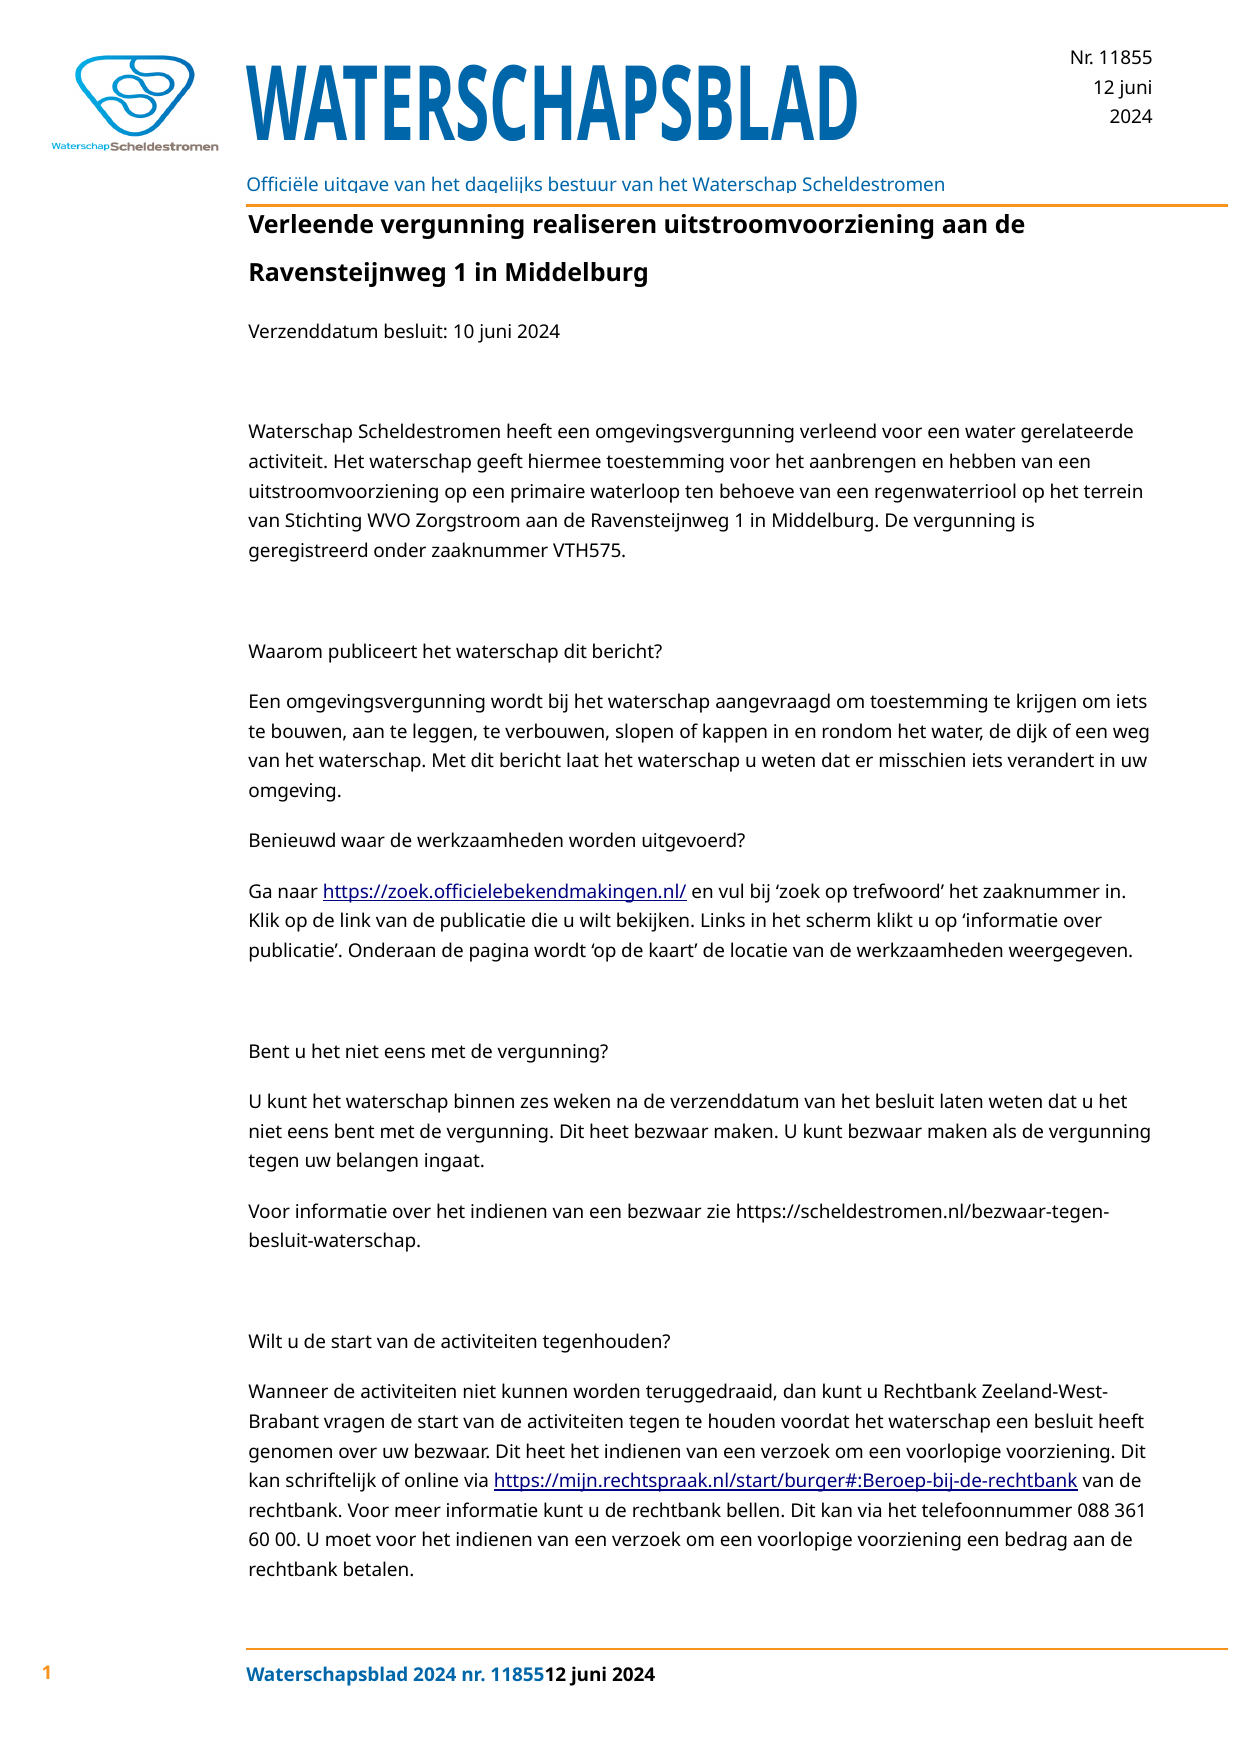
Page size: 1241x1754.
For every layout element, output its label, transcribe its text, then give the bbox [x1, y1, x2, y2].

text Ga naar https://zoek.officielebekendmakingen.nl/ en vul bij ‘zoek op trefwoord’ het zaaknummer in. Klik op de link van de publicatie die u wilt bekijken. Links in het scherm klikt u op ‘informatie over publicatie’. Onderaan de pagina wordt ‘op de kaart’ de locatie van de werkzaamheden weergegeven. [248, 878, 1152, 963]
text Verleende vergunning realiseren uitstroomvoorziening aan de Ravensteijnweg 1 in Middelburg [248, 207, 1152, 288]
text U kunt het waterschap binnen zes weken na de verzenddatum van het besluit laten weten dat u het niet eens bent met de vergunning. Dit heet bezwaar maken. U kunt bezwaar maken als de vergunning tegen uw belangen ingaat. [248, 1088, 1152, 1173]
picture [41, 47, 231, 172]
text Voor informatie over het indienen van een bezwaar zie https://scheldestromen.nl/bezwaar-tegen-besluit-waterschap. [248, 1198, 1152, 1253]
text Bent u het niet eens met de vergunning? [248, 1038, 1152, 1064]
text Verzenddatum besluit: 10 juni 2024 [248, 318, 1152, 344]
text Waarom publiceert het waterschap dit bericht? [248, 638, 1152, 664]
text Benieuwd waar de werkzaamheden worden uitgevoerd? [248, 827, 1152, 853]
text Een omgevingsvergunning wordt bij het waterschap aangevraagd om toestemming te krijgen om iets te bouwen, aan te leggen, te verbouwen, slopen of kappen in en rondom het water, de dijk of een weg van het waterschap. Met dit bericht laat het waterschap u weten dat er misschien iets verandert in uw omgeving. [248, 688, 1152, 803]
text Wanneer de activiteiten niet kunnen worden teruggedraaid, dan kunt u Rechtbank Zeeland-West-Brabant vragen de start van de activiteiten tegen te houden voordat het waterschap een besluit heeft genomen over uw bezwaar. Dit heet het indienen van een verzoek om een voorlopige voorziening. Dit kan schriftelijk of online via https://mijn.rechtspraak.nl/start/burger#:Beroep-bij-de-rechtbank van de rechtbank. Voor meer informatie kunt u de rechtbank bellen. Dit kan via het telefoonnummer 088 361 60 00. U moet voor het indienen van een verzoek om een voorlopige voorziening een bedrag aan de rechtbank betalen. [248, 1379, 1152, 1582]
text Wilt u de start van de activiteiten tegenhouden? [248, 1328, 1152, 1354]
text Waterschap Scheldestromen heeft een omgevingsvergunning verleend voor een water gerelateerde activiteit. Het waterschap geeft hiermee toestemming voor het aanbrengen en hebben van een uitstroomvoorziening op een primaire waterloop ten behoeve van een regenwaterriool op het terrein van Stichting WVO Zorgstroom aan de Ravensteijnweg 1 in Middelburg. De vergunning is geregistreerd onder zaaknummer VTH575. [248, 419, 1152, 563]
